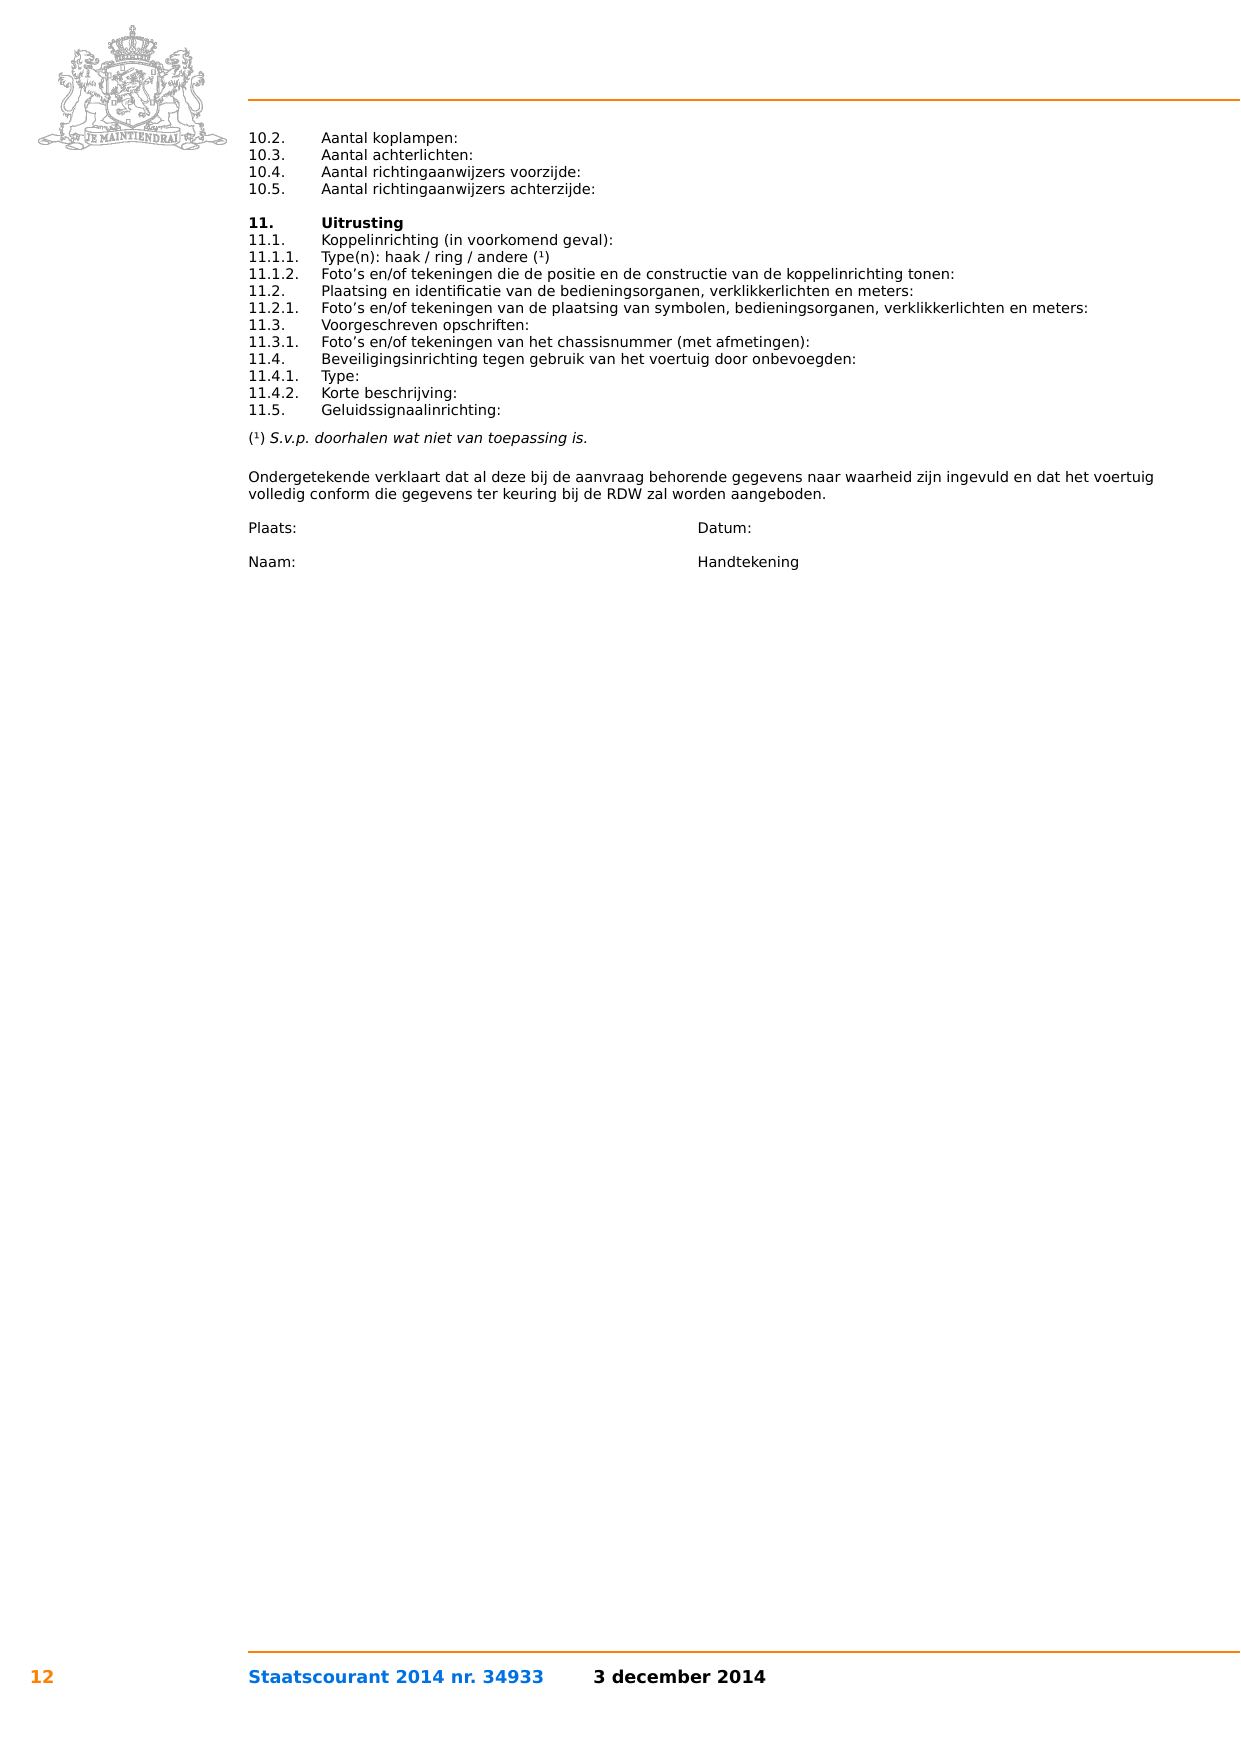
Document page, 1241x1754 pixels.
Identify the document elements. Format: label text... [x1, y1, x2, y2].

table_header 10.2. [248, 130, 315, 147]
table_cell 11. [248, 215, 315, 232]
table_cell [248, 503, 1163, 520]
table_cell [248, 198, 315, 215]
table_header Aantal koplampen: [315, 130, 1163, 147]
table_cell 11.2. [248, 283, 315, 300]
table_cell 11.4.2. [248, 385, 315, 402]
table_cell Foto’s en/of tekeningen van de plaatsing van symbolen, bedieningsorganen, verklikkerlichten en meters: [315, 300, 1163, 317]
table_cell Aantal richtingaanwijzers voorzijde: [315, 164, 1163, 181]
table_cell 11.1. [248, 232, 315, 249]
picture [38, 25, 227, 150]
table_cell Foto’s en/of tekeningen die de positie en de constructie van de koppelinrichting tonen: [315, 266, 1163, 283]
table_cell Datum: [692, 520, 1163, 537]
table_cell 11.1.2. [248, 266, 315, 283]
table_cell (¹) S.v.p. doorhalen wat niet van toepassing is. [248, 419, 1163, 447]
table_cell [692, 537, 1163, 554]
table_cell Aantal richtingaanwijzers achterzijde: [315, 181, 1163, 198]
table_cell 11.2.1. [248, 300, 315, 317]
table_cell 11.4.1. [248, 368, 315, 384]
table_cell 11.5. [248, 402, 315, 418]
table_cell Plaats: [248, 520, 692, 537]
table_cell 11.3.1. [248, 334, 315, 351]
table_cell Naam: [248, 554, 692, 571]
table_cell Plaatsing en identificatie van de bedieningsorganen, verklikkerlichten en meters: [315, 283, 1163, 300]
table_cell Type: [315, 368, 1163, 384]
table_cell Korte beschrijving: [315, 385, 1163, 402]
table_cell Foto’s en/of tekeningen van het chassisnummer (met afmetingen): [315, 334, 1163, 351]
table_cell 11.1.1. [248, 249, 315, 266]
table_cell 10.4. [248, 164, 315, 181]
table_cell Koppelinrichting (in voorkomend geval): [315, 232, 1163, 249]
table_cell 10.3. [248, 147, 315, 164]
table_cell Type(n): haak / ring / andere (¹) [315, 249, 1163, 266]
table_cell [315, 198, 1163, 215]
table_cell Beveiligingsinrichting tegen gebruik van het voertuig door onbevoegden: [315, 351, 1163, 368]
table_cell [248, 537, 692, 554]
table_cell Geluidssignaalinrichting: [315, 402, 1163, 418]
table_cell 11.3. [248, 317, 315, 334]
table_cell 11.4. [248, 351, 315, 368]
table_cell Voorgeschreven opschriften: [315, 317, 1163, 334]
table_cell Aantal achterlichten: [315, 147, 1163, 164]
table_cell Uitrusting [315, 215, 1163, 232]
table_header Ondergetekende verklaart dat al deze bij de aanvraag behorende gegevens naar waarheid zijn ingevuld en dat het voertuig volledig conform die gegevens ter keuring bij de RDW zal worden aangeboden. [248, 469, 1163, 503]
table_cell Handtekening [692, 554, 1163, 571]
table_cell 10.5. [248, 181, 315, 198]
